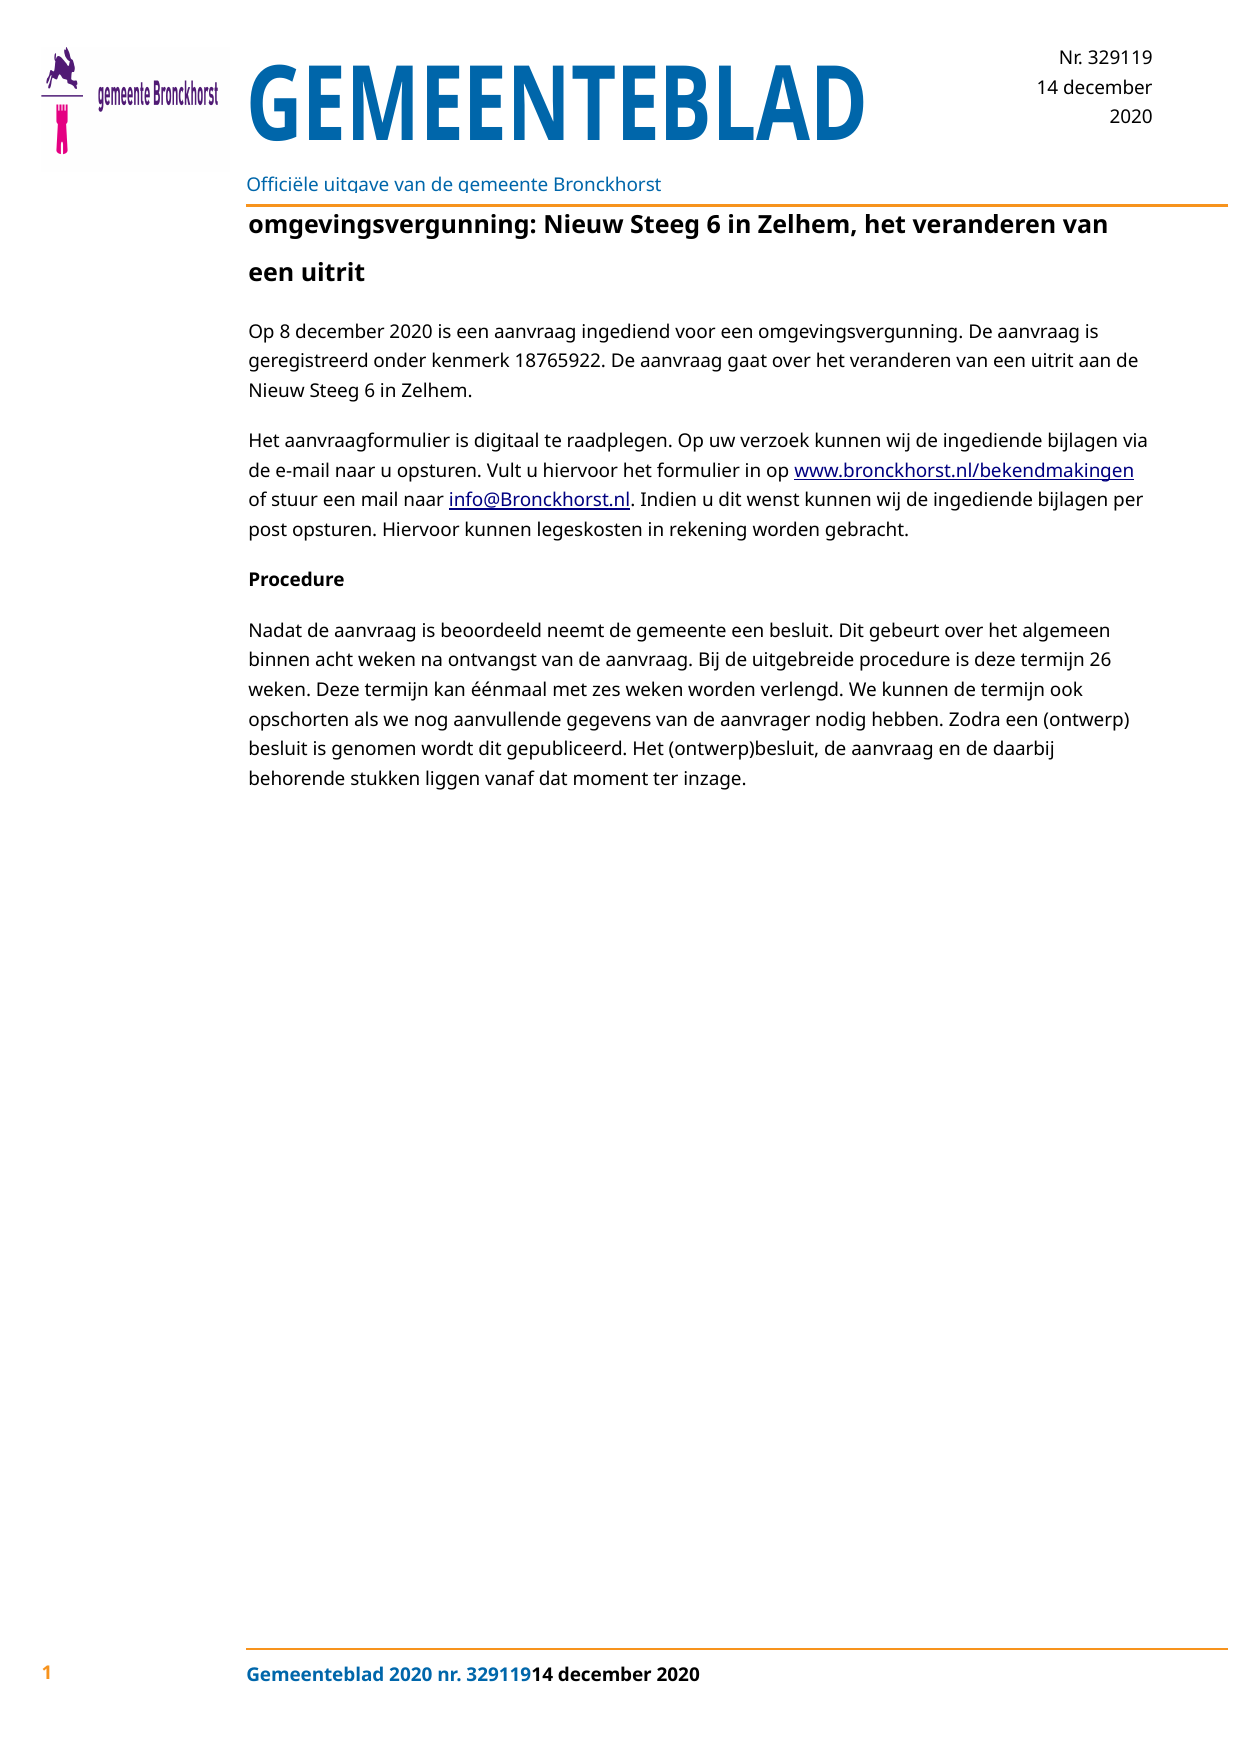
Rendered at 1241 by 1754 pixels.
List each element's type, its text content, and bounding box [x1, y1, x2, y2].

text omgevingsvergunning: Nieuw Steeg 6 in Zelhem, het veranderen van een uitrit [248, 207, 1152, 288]
picture [41, 47, 231, 172]
text Nadat de aanvraag is beoordeeld neemt de gemeente een besluit. Dit gebeurt over het algemeen binnen acht weken na ontvangst van de aanvraag. Bij de uitgebreide procedure is deze termijn 26 weken. Deze termijn kan éénmaal met zes weken worden verlengd. We kunnen de termijn ook opschorten als we nog aanvullende gegevens van de aanvrager nodig hebben. Zodra een (ontwerp) besluit is genomen wordt dit gepubliceerd. Het (ontwerp)besluit, de aanvraag en de daarbij behorende stukken liggen vanaf dat moment ter inzage. [248, 617, 1152, 791]
text Procedure [248, 567, 1152, 592]
text Het aanvraagformulier is digitaal te raadplegen. Op uw verzoek kunnen wij de ingediende bijlagen via de e-mail naar u opsturen. Vult u hiervoor het formulier in op www.bronckhorst.nl/bekendmakingen of stuur een mail naar info@Bronckhorst.nl. Indien u dit wenst kunnen wij de ingediende bijlagen per post opsturen. Hiervoor kunnen legeskosten in rekening worden gebracht. [248, 427, 1152, 542]
text Op 8 december 2020 is een aanvraag ingediend voor een omgevingsvergunning. De aanvraag is geregistreerd onder kenmerk 18765922. De aanvraag gaat over het veranderen van een uitrit aan de Nieuw Steeg 6 in Zelhem. [248, 318, 1152, 403]
